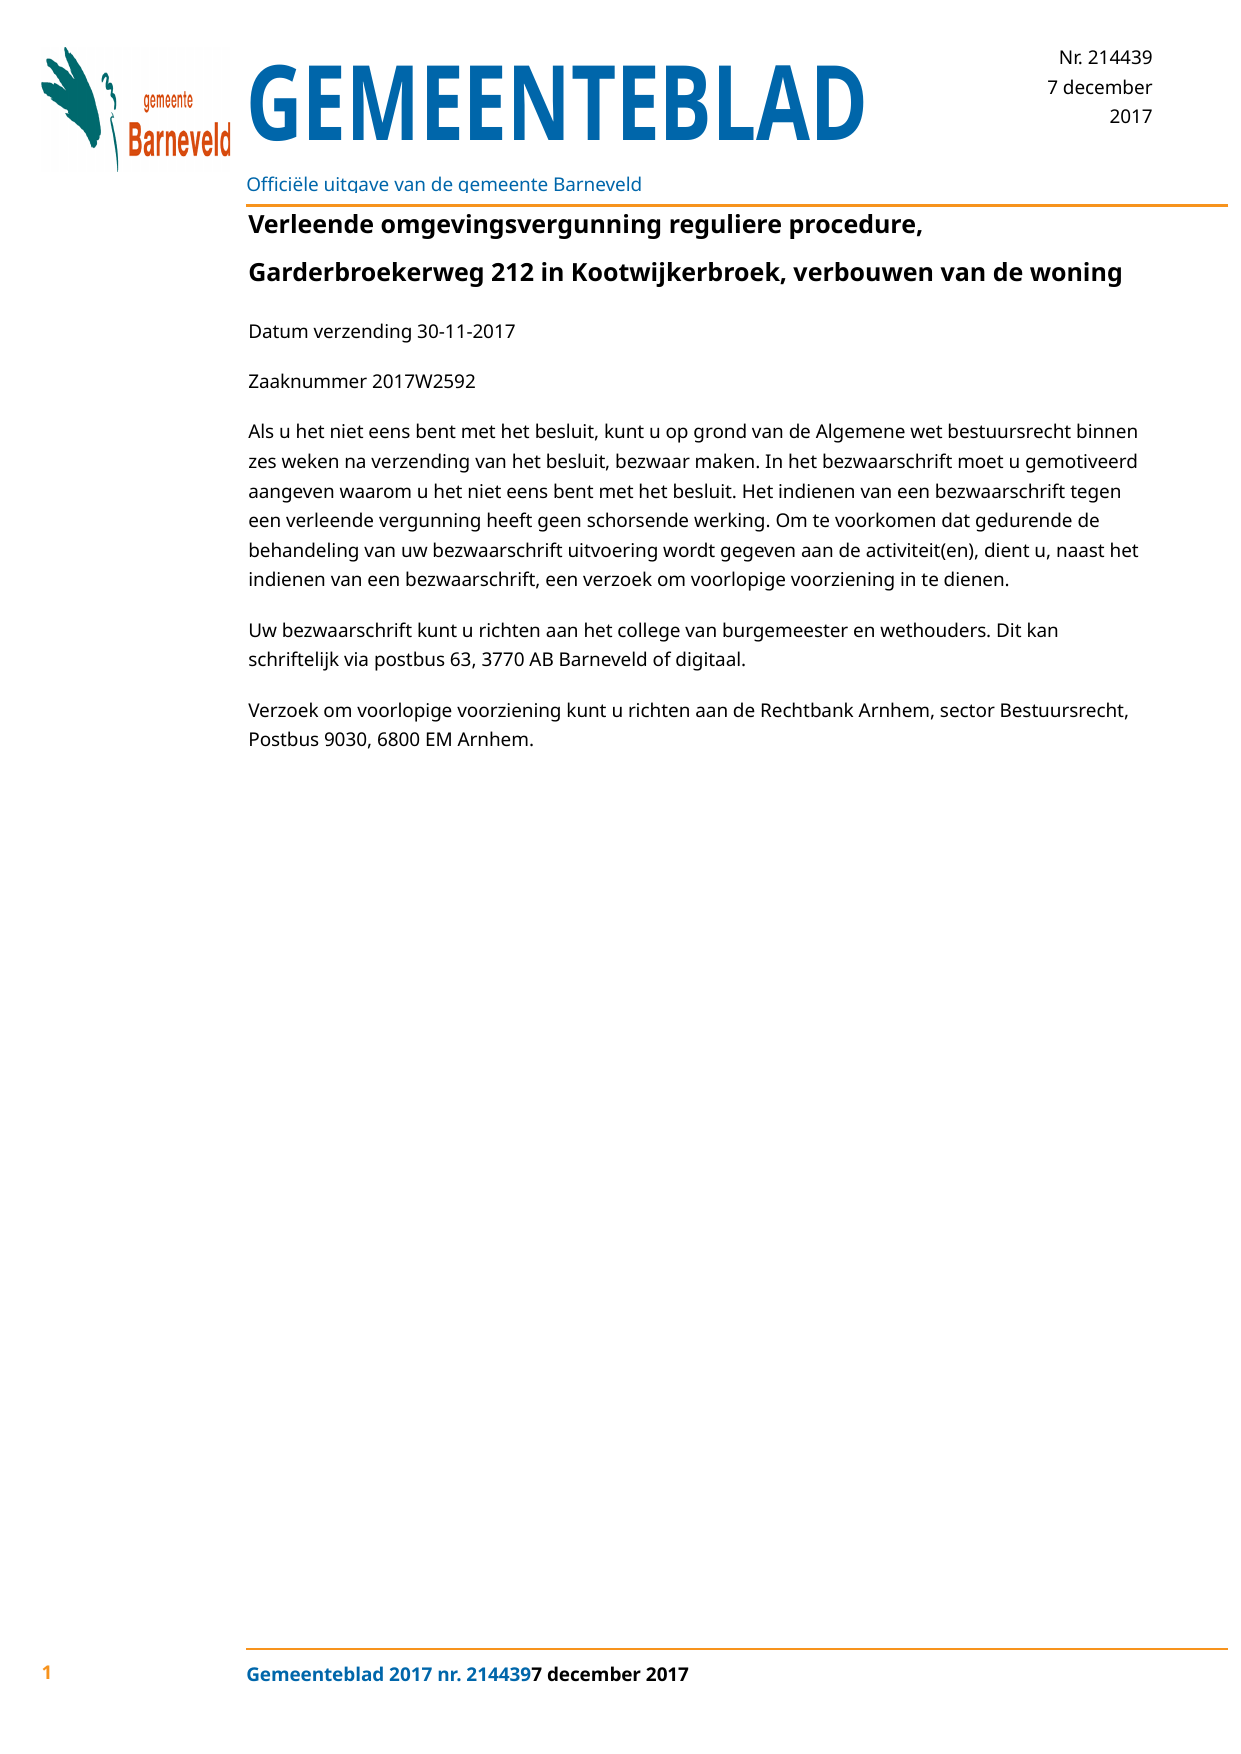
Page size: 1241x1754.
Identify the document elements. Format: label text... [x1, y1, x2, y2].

text Uw bezwaarschrift kunt u richten aan het college van burgemeester en wethouders. Dit kan schriftelijk via postbus 63, 3770 AB Barneveld of digitaal. [248, 617, 1152, 672]
text Als u het niet eens bent met het besluit, kunt u op grond van de Algemene wet bestuursrecht binnen zes weken na verzending van het besluit, bezwaar maken. In het bezwaarschrift moet u gemotiveerd aangeven waarom u het niet eens bent met het besluit. Het indienen van een bezwaarschrift tegen een verleende vergunning heeft geen schorsende werking. Om te voorkomen dat gedurende de behandeling van uw bezwaarschrift uitvoering wordt gegeven aan de activiteit(en), dient u, naast het indienen van een bezwaarschrift, een verzoek om voorlopige voorziening in te dienen. [248, 419, 1152, 592]
text Verleende omgevingsvergunning reguliere procedure, Garderbroekerweg 212 in Kootwijkerbroek, verbouwen van de woning [248, 207, 1152, 288]
text Datum verzending 30-11-2017 [248, 318, 1152, 344]
picture [41, 47, 231, 172]
text Verzoek om voorlopige voorziening kunt u richten aan de Rechtbank Arnhem, sector Bestuursrecht, Postbus 9030, 6800 EM Arnhem. [248, 697, 1152, 752]
text Zaaknummer 2017W2592 [248, 368, 1152, 394]
